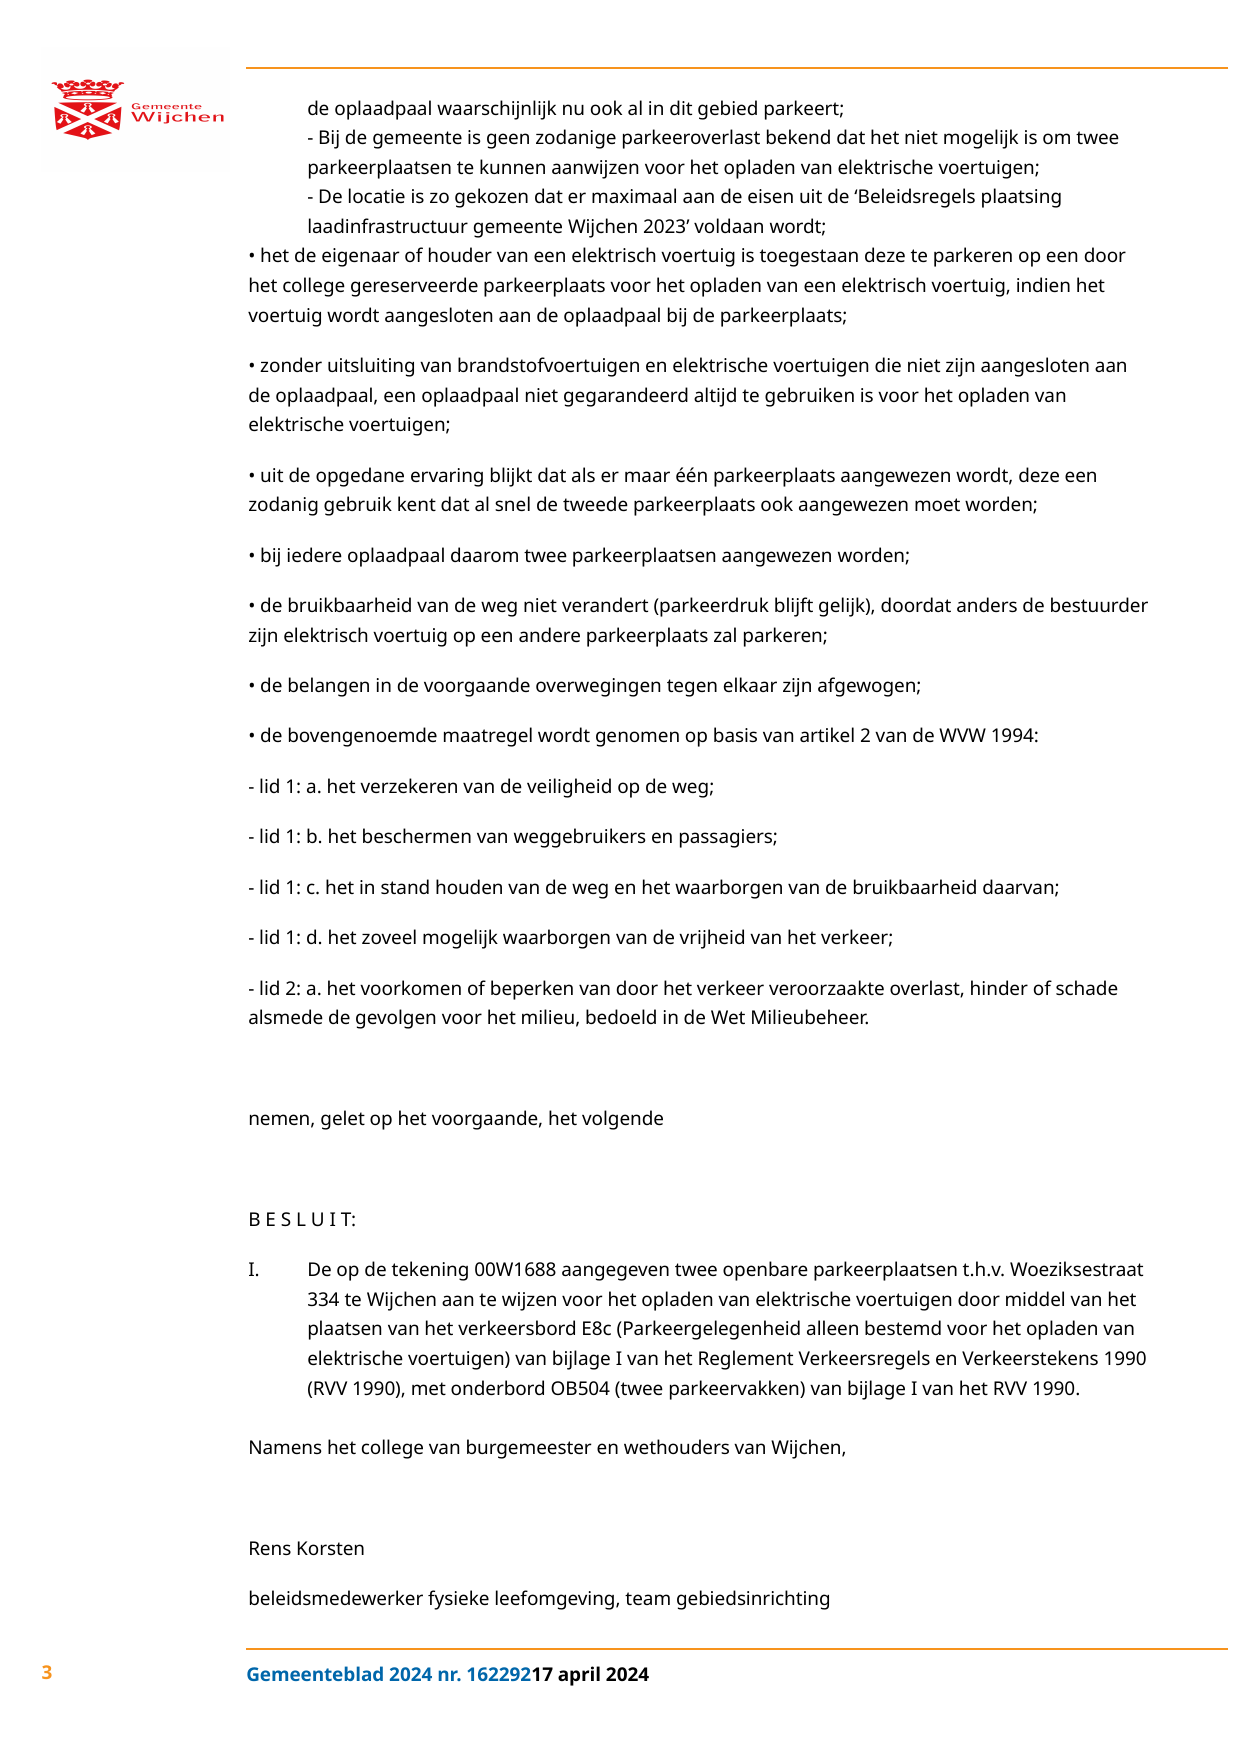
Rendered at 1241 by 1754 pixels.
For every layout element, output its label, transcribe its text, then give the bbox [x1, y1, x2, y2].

text - lid 1: b. het beschermen van weggebruikers en passagiers; [248, 823, 1152, 849]
text • bij iedere oplaadpaal daarom twee parkeerplaatsen aangewezen worden; [248, 542, 1152, 568]
text B E S L U I T: [248, 1206, 1152, 1232]
picture [41, 47, 231, 172]
text - lid 2: a. het voorkomen of beperken van door het verkeer veroorzaakte overlast, hinder of schade alsmede de gevolgen voor het milieu, bedoeld in de Wet Milieubeheer. [248, 975, 1152, 1030]
list de oplaadpaal waarschijnlijk nu ook al in dit gebied parkeert; [248, 95, 1152, 121]
text - lid 1: c. het in stand houden van de weg en het waarborgen van de bruikbaarheid daarvan; [248, 874, 1152, 900]
list - De locatie is zo gekozen dat er maximaal aan de eisen uit de ‘Beleidsregels plaatsing laadinfrastructuur gemeente Wijchen 2023’ voldaan wordt; [248, 183, 1152, 239]
text - lid 1: d. het zoveel mogelijk waarborgen van de vrijheid van het verkeer; [248, 924, 1152, 950]
list De op de tekening 00W1688 aangegeven twee openbare parkeerplaatsen t.h.v. Woeziksestraat 334 te Wijchen aan te wijzen voor het opladen van elektrische voertuigen door middel van het plaatsen van het verkeersbord E8c (Parkeergelegenheid alleen bestemd voor het opladen van elektrische voertuigen) van bijlage I van het Reglement Verkeersregels en Verkeerstekens 1990 (RVV 1990), met onderbord OB504 (twee parkeervakken) van bijlage I van het RVV 1990. [248, 1256, 1152, 1401]
text • de belangen in de voorgaande overwegingen tegen elkaar zijn afgewogen; [248, 672, 1152, 698]
text beleidsmedewerker fysieke leefomgeving, team gebiedsinrichting [248, 1585, 1152, 1611]
text Namens het college van burgemeester en wethouders van Wijchen, [248, 1434, 1152, 1460]
text • het de eigenaar of houder van een elektrisch voertuig is toegestaan deze te parkeren op een door het college gereserveerde parkeerplaats voor het opladen van een elektrisch voertuig, indien het voertuig wordt aangesloten aan de oplaadpaal bij de parkeerplaats; [248, 243, 1152, 328]
text • zonder uitsluiting van brandstofvoertuigen en elektrische voertuigen die niet zijn aangesloten aan de oplaadpaal, een oplaadpaal niet gegarandeerd altijd te gebruiken is voor het opladen van elektrische voertuigen; [248, 352, 1152, 437]
text Rens Korsten [248, 1535, 1152, 1561]
text • de bruikbaarheid van de weg niet verandert (parkeerdruk blijft gelijk), doordat anders de bestuurder zijn elektrisch voertuig op een andere parkeerplaats zal parkeren; [248, 592, 1152, 648]
text - lid 1: a. het verzekeren van de veiligheid op de weg; [248, 773, 1152, 799]
list - Bij de gemeente is geen zodanige parkeeroverlast bekend dat het niet mogelijk is om twee parkeerplaatsen te kunnen aanwijzen voor het opladen van elektrische voertuigen; [248, 124, 1152, 180]
text • uit de opgedane ervaring blijkt dat als er maar één parkeerplaats aangewezen wordt, deze een zodanig gebruik kent dat al snel de tweede parkeerplaats ook aangewezen moet worden; [248, 462, 1152, 517]
text • de bovengenoemde maatregel wordt genomen op basis van artikel 2 van de WVW 1994: [248, 723, 1152, 748]
text nemen, gelet op het voorgaande, het volgende [248, 1105, 1152, 1131]
